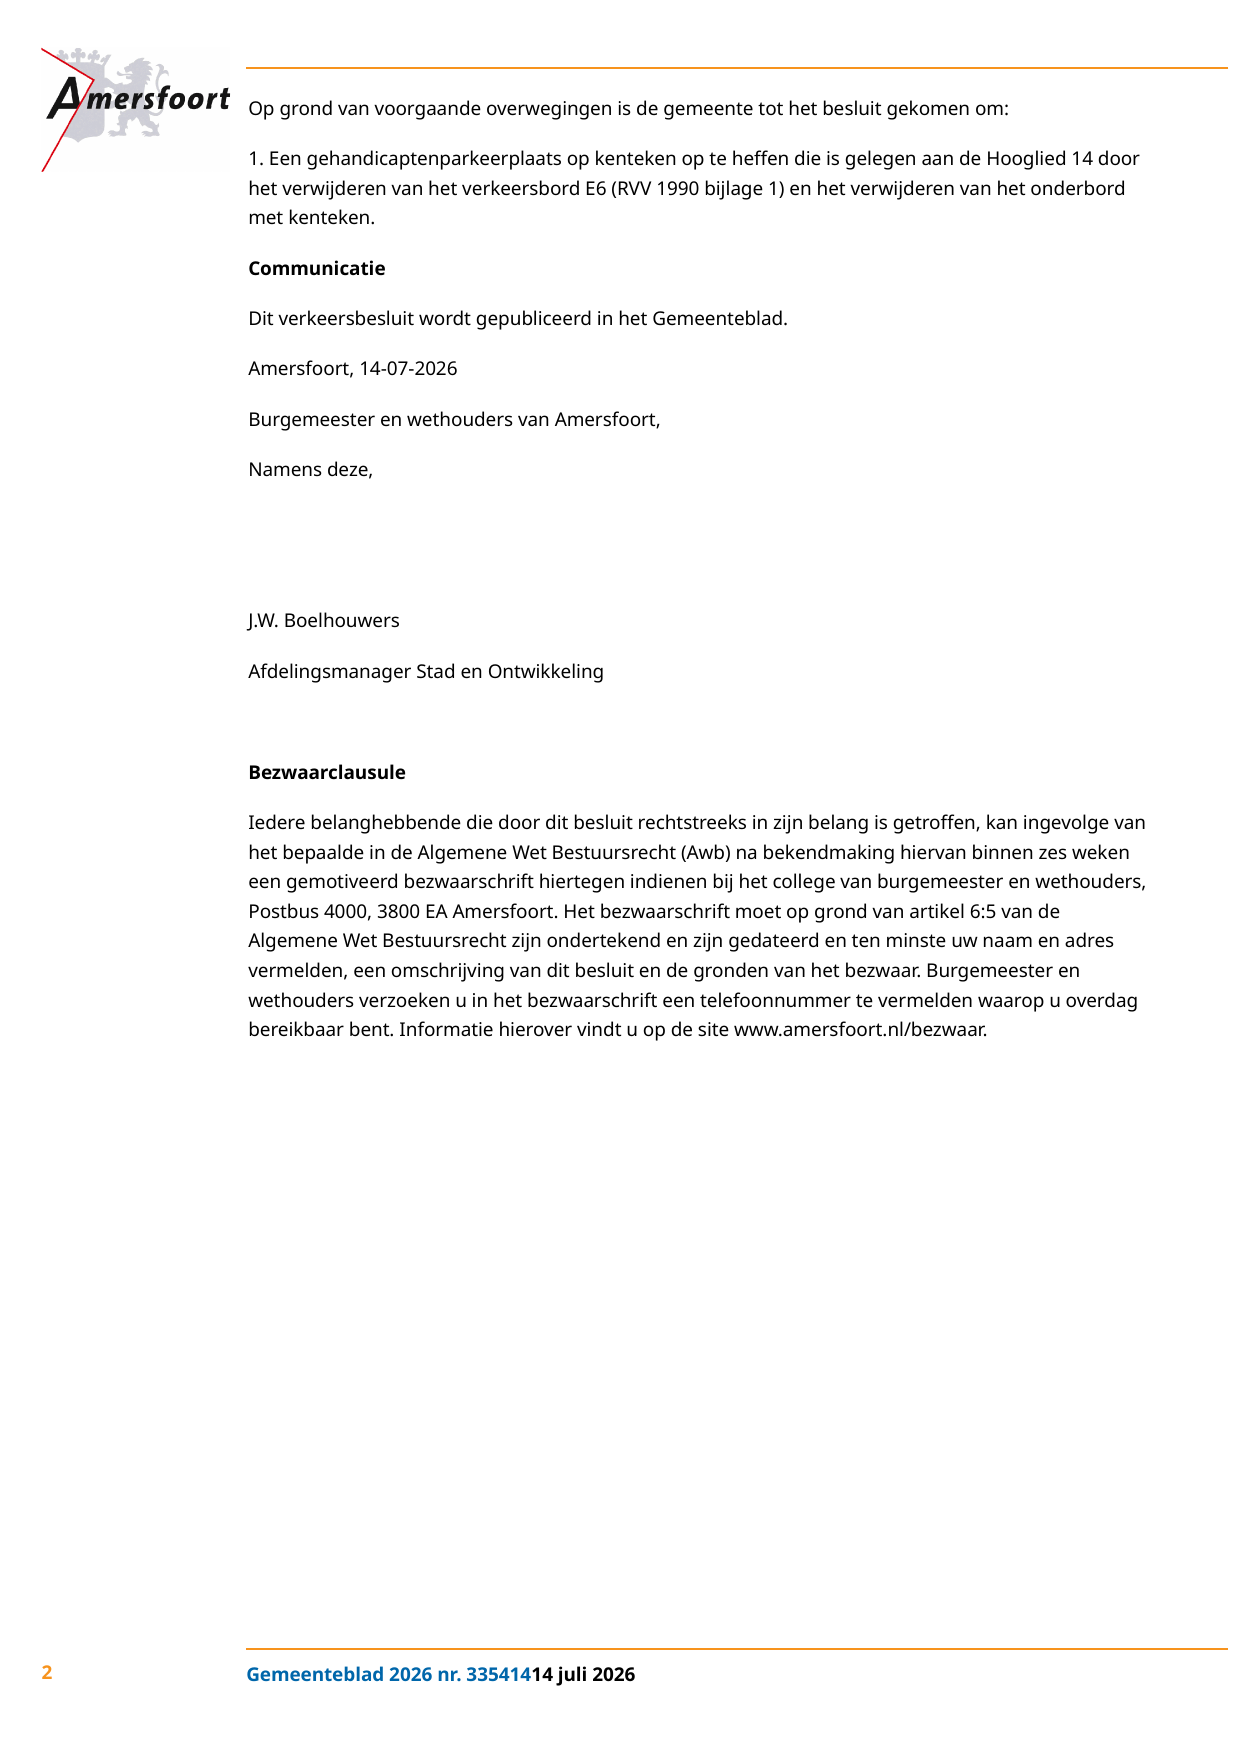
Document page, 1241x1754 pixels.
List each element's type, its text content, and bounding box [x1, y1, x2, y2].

text Afdelingsmanager Stad en Ontwikkeling [248, 658, 1152, 684]
text Namens deze, [248, 456, 1152, 482]
text Dit verkeersbesluit wordt gepubliceerd in het Gemeenteblad. [248, 305, 1152, 331]
text Iedere belanghebbende die door dit besluit rechtstreeks in zijn belang is getroffen, kan ingevolge van het bepaalde in de Algemene Wet Bestuursrecht (Awb) na bekendmaking hiervan binnen zes weken een gemotiveerd bezwaarschrift hiertegen indienen bij het college van burgemeester en wethouders, Postbus 4000, 3800 EA Amersfoort. Het bezwaarschrift moet op grond van artikel 6:5 van de Algemene Wet Bestuursrecht zijn ondertekend en zijn gedateerd en ten minste uw naam en adres vermelden, een omschrijving van dit besluit en de gronden van het bezwaar. Burgemeester en wethouders verzoeken u in het bezwaarschrift een telefoonnummer te vermelden waarop u overdag bereikbaar bent. Informatie hierover vindt u op de site www.amersfoort.nl/bezwaar. [248, 809, 1152, 1042]
text J.W. Boelhouwers [248, 608, 1152, 633]
text Bezwaarclausule [248, 759, 1152, 785]
text Communicatie [248, 255, 1152, 281]
text Amersfoort, 14-07-2026 [248, 356, 1152, 381]
text 1. Een gehandicaptenparkeerplaats op kenteken op te heffen die is gelegen aan de Hooglied 14 door het verwijderen van het verkeersbord E6 (RVV 1990 bijlage 1) en het verwijderen van het onderbord met kenteken. [248, 145, 1152, 230]
text Op grond van voorgaande overwegingen is de gemeente tot het besluit gekomen om: [248, 95, 1152, 121]
picture [41, 47, 231, 172]
text Burgemeester en wethouders van Amersfoort, [248, 406, 1152, 432]
